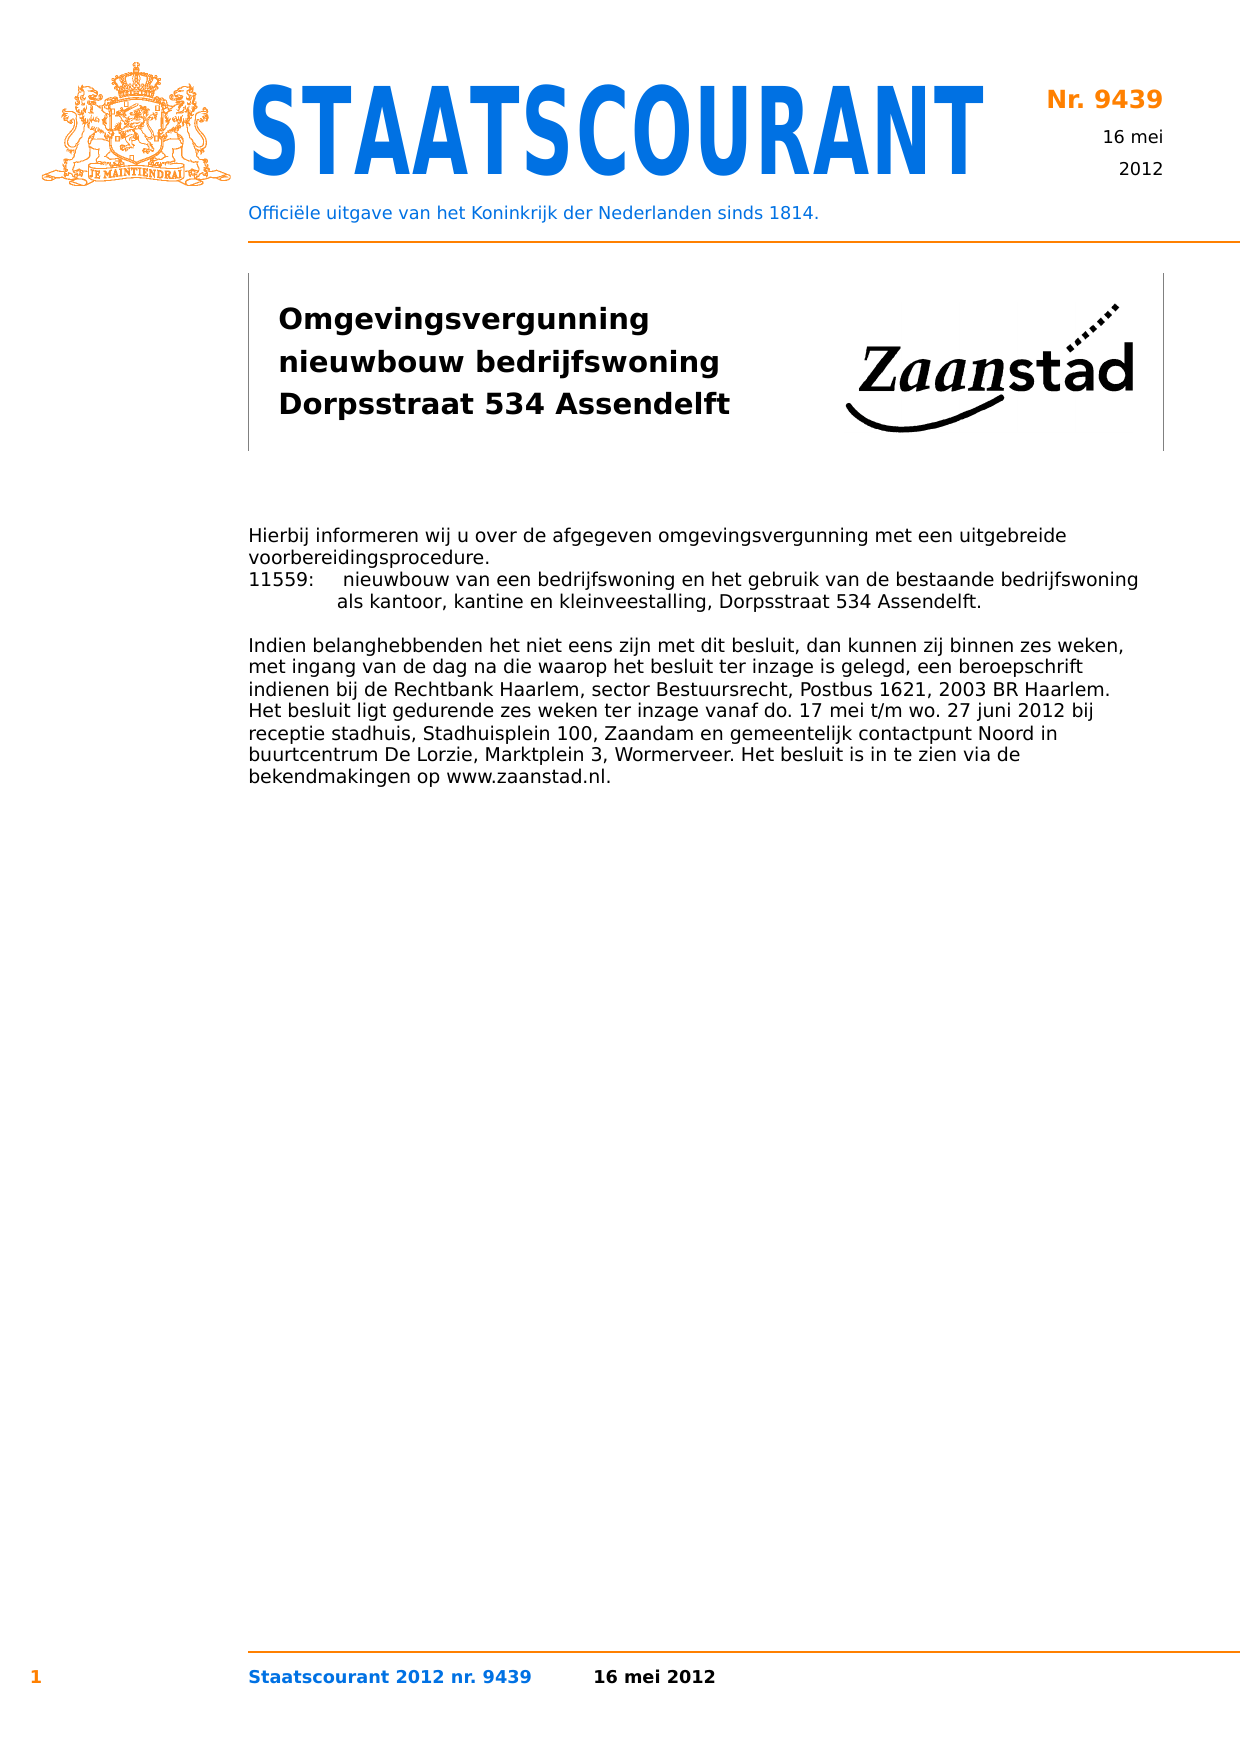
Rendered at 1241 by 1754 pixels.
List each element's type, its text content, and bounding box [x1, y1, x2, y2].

text 11559: nieuwbouw van een bedrijfswoning en het gebruik van de bestaande bedrijfswoning als kantoor, kantine en kleinveestalling, Dorpsstraat 534 Assendelft. [248, 569, 1163, 613]
subtitle Omgevingsvergunning nieuwbouw bedrijfswoning Dorpsstraat 534 Assendelft [249, 273, 1163, 451]
picture [41, 62, 231, 186]
table_header Nr. 9439 [998, 62, 1240, 121]
text Hierbij informeren wij u over de afgegeven omgevingsvergunning met een uitgebreide voorbereidingsprocedure. [248, 525, 1163, 569]
table_header STAATSCOURANT [248, 62, 998, 203]
table_cell 2012 [998, 153, 1240, 203]
picture [844, 302, 1134, 433]
text Indien belanghebbenden het niet eens zijn met dit besluit, dan kunnen zij binnen zes weken, met ingang van de dag na die waarop het besluit ter inzage is gelegd, een beroepschrift indienen bij de Rechtbank Haarlem, sector Bestuursrecht, Postbus 1621, 2003 BR Haarlem. [248, 634, 1163, 700]
table_header [25, 62, 248, 241]
table_cell 16 mei [998, 121, 1240, 153]
table_cell Officiële uitgave van het Koninkrijk der Nederlanden sinds 1814. [248, 203, 1240, 241]
text Het besluit ligt gedurende zes weken ter inzage vanaf do. 17 mei t/m wo. 27 juni 2012 bij receptie stadhuis, Stadhuisplein 100, Zaandam en gemeentelijk contactpunt Noord in buurtcentrum De Lorzie, Marktplein 3, Wormerveer. Het besluit is in te zien via de bekendmakingen op www.zaanstad.nl. [248, 700, 1163, 788]
